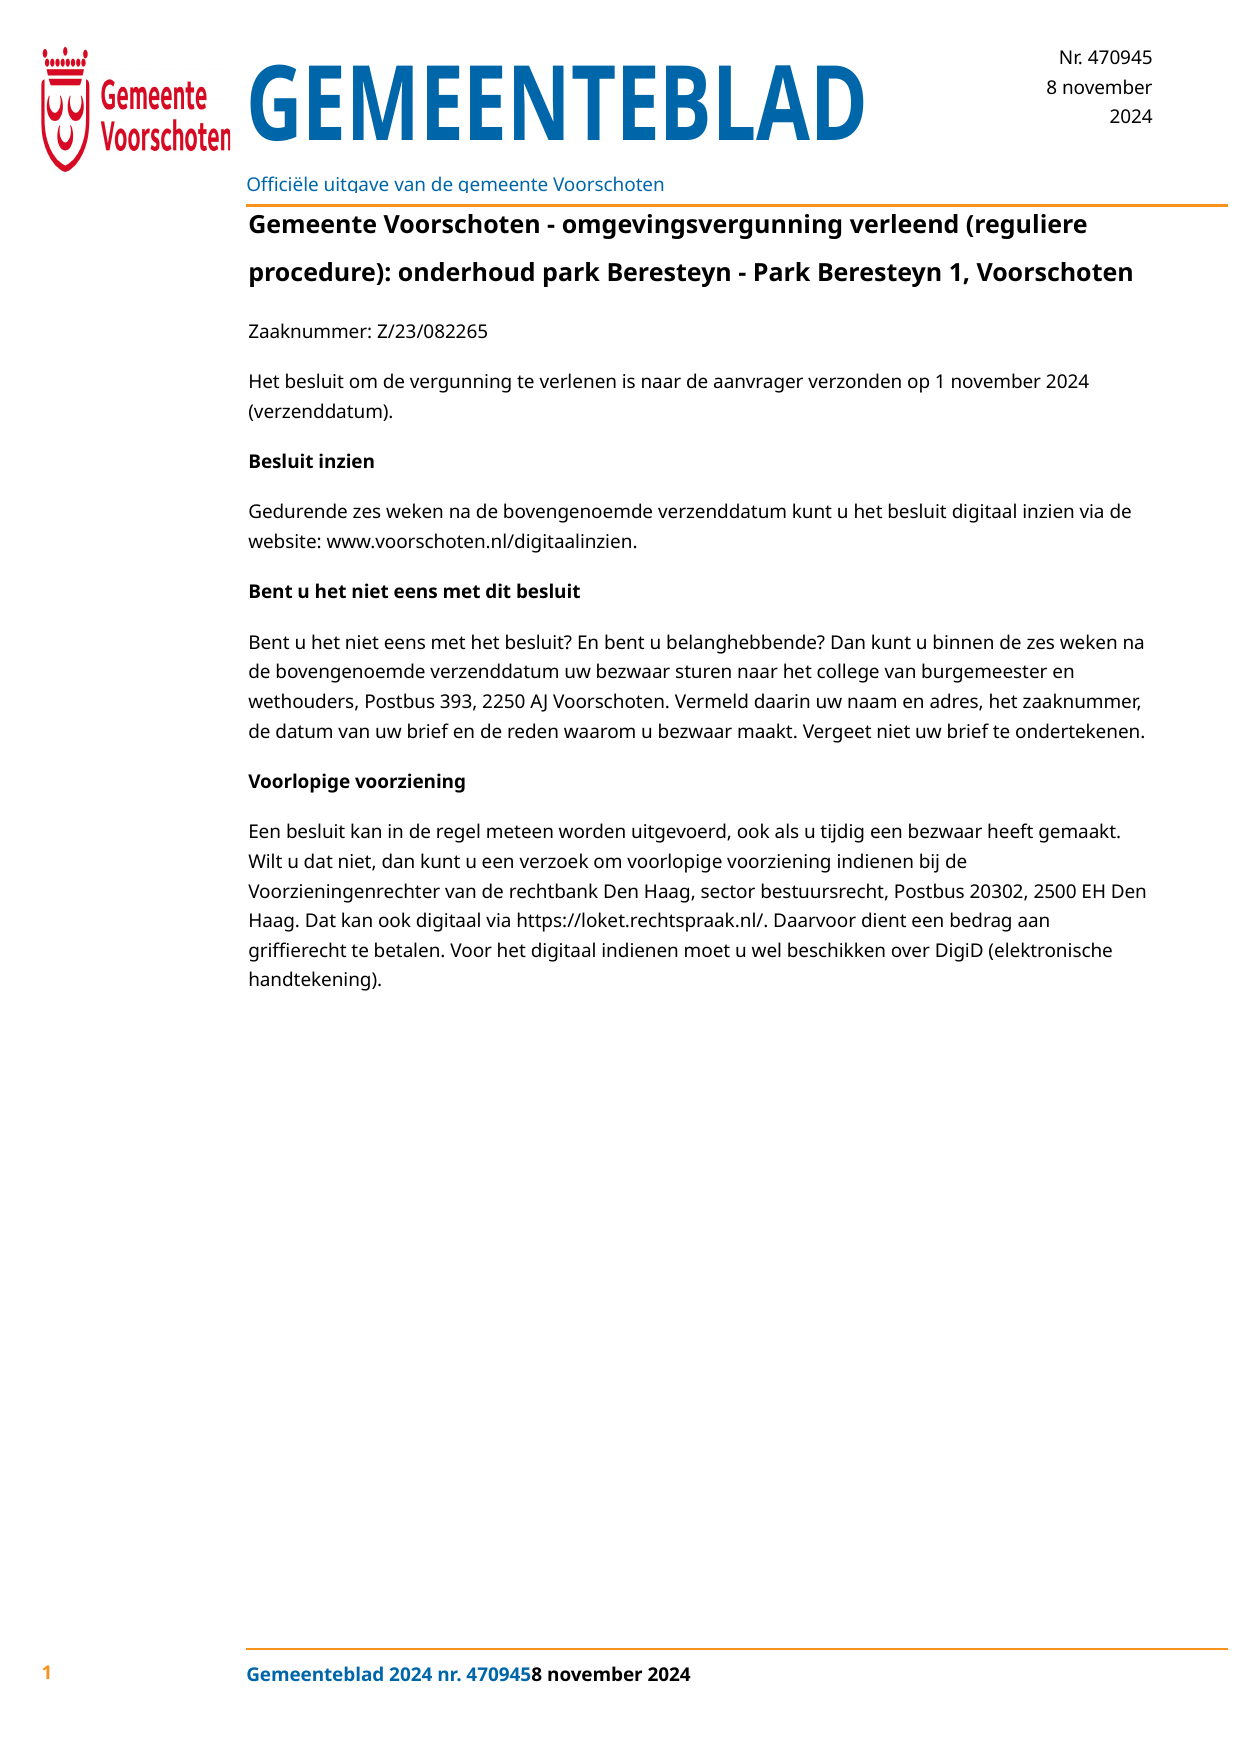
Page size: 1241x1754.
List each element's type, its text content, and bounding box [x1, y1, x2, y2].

text Het besluit om de vergunning te verlenen is naar de aanvrager verzonden op 1 november 2024 (verzenddatum). [248, 368, 1152, 424]
text Gemeente Voorschoten - omgevingsvergunning verleend (reguliere procedure): onderhoud park Beresteyn - Park Beresteyn 1, Voorschoten [248, 207, 1152, 288]
text Zaaknummer: Z/23/082265 [248, 318, 1152, 344]
text Bent u het niet eens met dit besluit [248, 579, 1152, 604]
text Besluit inzien [248, 448, 1152, 474]
picture [41, 47, 231, 172]
text Bent u het niet eens met het besluit? En bent u belanghebbende? Dan kunt u binnen de zes weken na de bovengenoemde verzenddatum uw bezwaar sturen naar het college van burgemeester en wethouders, Postbus 393, 2250 AJ Voorschoten. Vermeld daarin uw naam en adres, het zaaknummer, de datum van uw brief en de reden waarom u bezwaar maakt. Vergeet niet uw brief te ondertekenen. [248, 629, 1152, 744]
text Voorlopige voorziening [248, 768, 1152, 794]
text Gedurende zes weken na de bovengenoemde verzenddatum kunt u het besluit digitaal inzien via de website: www.voorschoten.nl/digitaalinzien. [248, 499, 1152, 554]
text Een besluit kan in de regel meteen worden uitgevoerd, ook als u tijdig een bezwaar heeft gemaakt. Wilt u dat niet, dan kunt u een verzoek om voorlopige voorziening indienen bij de Voorzieningenrechter van de rechtbank Den Haag, sector bestuursrecht, Postbus 20302, 2500 EH Den Haag. Dat kan ook digitaal via https://loket.rechtspraak.nl/. Daarvoor dient een bedrag aan griffierecht te betalen. Voor het digitaal indienen moet u wel beschikken over DigiD (elektronische handtekening). [248, 819, 1152, 992]
